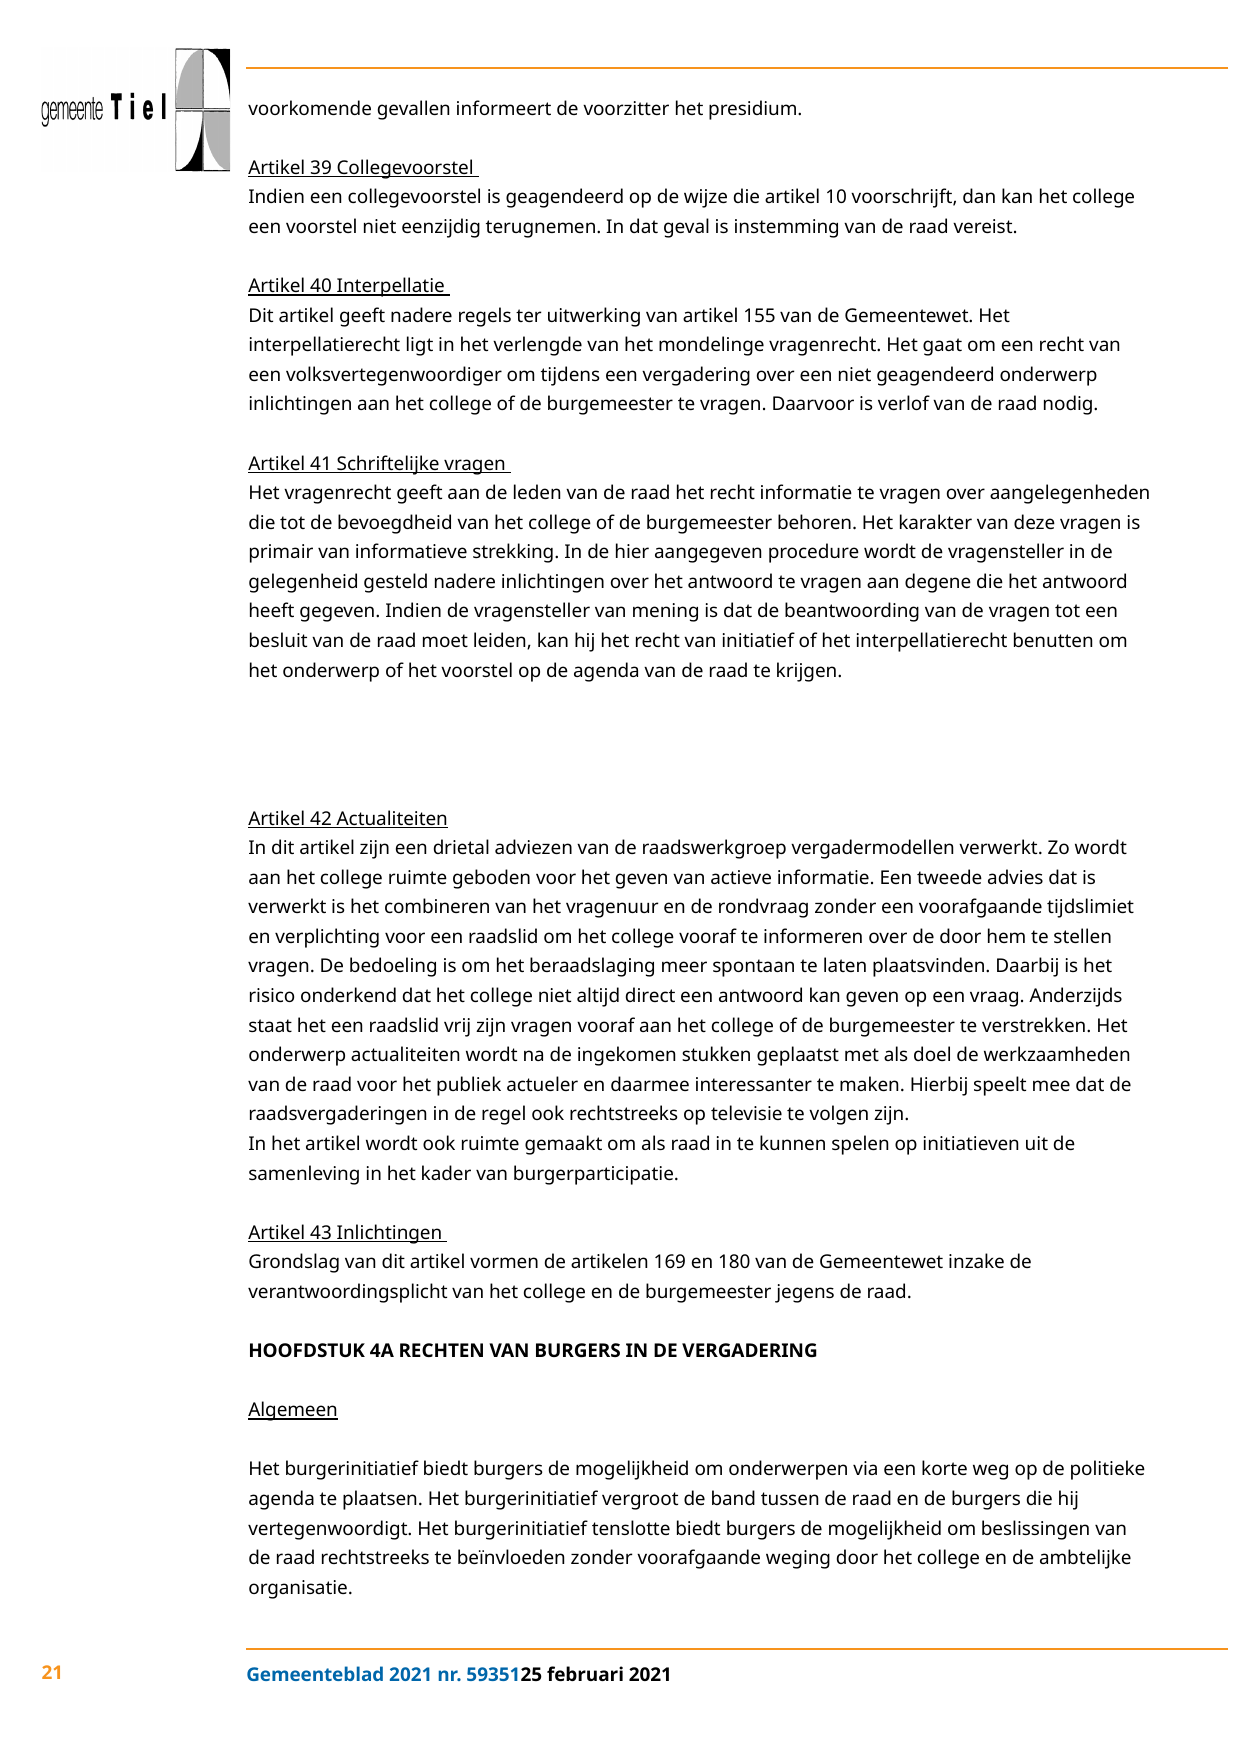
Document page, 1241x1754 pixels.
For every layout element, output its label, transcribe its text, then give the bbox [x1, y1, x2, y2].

text Dit artikel geeft nadere regels ter uitwerking van artikel 155 van de Gemeentewet. Het interpellatierecht ligt in het verlengde van het mondelinge vragenrecht. Het gaat om een recht van een volksvertegenwoordiger om tijdens een vergadering over een niet geagendeerd onderwerp inlichtingen aan het college of de burgemeester te vragen. Daarvoor is verlof van de raad nodig. [248, 302, 1152, 416]
text Het vragenrecht geeft aan de leden van de raad het recht informatie te vragen over aangelegenheden die tot de bevoegdheid van het college of de burgemeester behoren. Het karakter van deze vragen is primair van informatieve strekking. In de hier aangegeven procedure wordt de vragensteller in de gelegenheid gesteld nadere inlichtingen over het antwoord te vragen aan degene die het antwoord heeft gegeven. Indien de vragensteller van mening is dat de beantwoording van de vragen tot een besluit van de raad moet leiden, kan hij het recht van initiatief of het interpellatierecht benutten om het onderwerp of het voorstel op de agenda van de raad te krijgen. [248, 479, 1152, 683]
text In dit artikel zijn een drietal adviezen van de raadswerkgroep vergadermodellen verwerkt. Zo wordt aan het college ruimte geboden voor het geven van actieve informatie. Een tweede advies dat is verwerkt is het combineren van het vragenuur en de rondvraag zonder een voorafgaande tijdslimiet en verplichting voor een raadslid om het college vooraf te informeren over de door hem te stellen vragen. De bedoeling is om het beraadslaging meer spontaan te laten plaatsvinden. Daarbij is het risico onderkend dat het college niet altijd direct een antwoord kan geven op een vraag. Anderzijds staat het een raadslid vrij zijn vragen vooraf aan het college of de burgemeester te verstrekken. Het onderwerp actualiteiten wordt na de ingekomen stukken geplaatst met als doel de werkzaamheden van de raad voor het publiek actueler en daarmee interessanter te maken. Hierbij speelt mee dat de raadsvergaderingen in de regel ook rechtstreeks op televisie te volgen zijn. [248, 834, 1152, 1126]
text Het burgerinitiatief biedt burgers de mogelijkheid om onderwerpen via een korte weg op de politieke agenda te plaatsen. Het burgerinitiatief vergroot de band tussen de raad en de burgers die hij vertegenwoordigt. Het burgerinitiatief tenslotte biedt burgers de mogelijkheid om beslissingen van de raad rechtstreeks te beïnvloeden zonder voorafgaande weging door het college en de ambtelijke organisatie. [248, 1456, 1152, 1600]
text Artikel 42 Actualiteiten [248, 805, 1152, 831]
text Artikel 43 Inlichtingen [248, 1219, 1152, 1245]
picture [41, 47, 231, 172]
text Indien een collegevoorstel is geagendeerd op de wijze die artikel 10 voorschrijft, dan kan het college een voorstel niet eenzijdig terugnemen. In dat geval is instemming van de raad vereist. [248, 183, 1152, 239]
text In het artikel wordt ook ruimte gemaakt om als raad in te kunnen spelen op initiatieven uit de samenleving in het kader van burgerparticipatie. [248, 1130, 1152, 1186]
text Algemeen [248, 1396, 1152, 1422]
text Artikel 41 Schriftelijke vragen [248, 450, 1152, 476]
text voorkomende gevallen informeert de voorzitter het presidium. [248, 95, 1152, 121]
text Grondslag van dit artikel vormen de artikelen 169 en 180 van de Gemeentewet inzake de verantwoordingsplicht van het college en de burgemeester jegens de raad. [248, 1248, 1152, 1304]
text HOOFDSTUK 4A RECHTEN VAN BURGERS IN DE VERGADERING [248, 1337, 1152, 1363]
text Artikel 39 Collegevoorstel [248, 154, 1152, 180]
text Artikel 40 Interpellatie [248, 272, 1152, 298]
